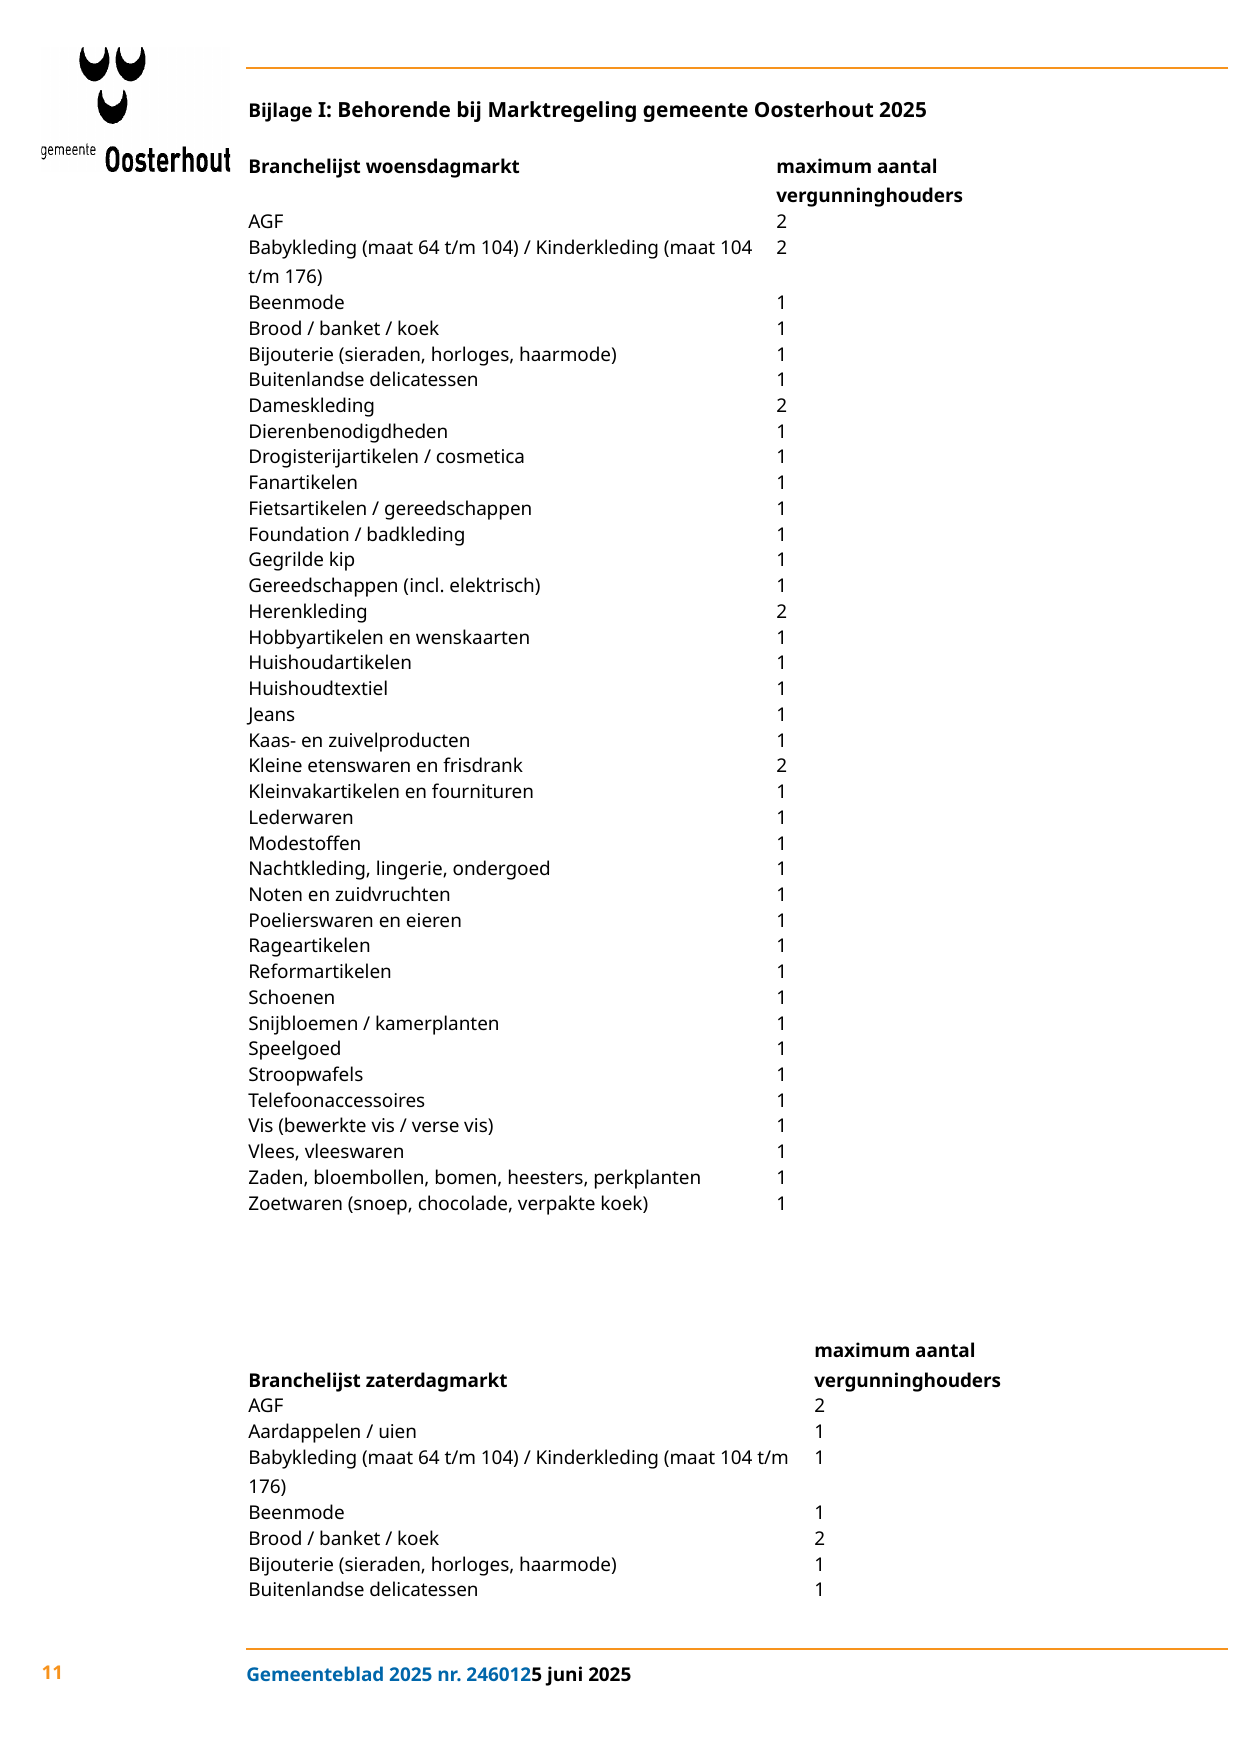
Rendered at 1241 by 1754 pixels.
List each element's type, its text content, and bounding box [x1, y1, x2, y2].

table_cell AGF [248, 208, 776, 234]
table_cell Kaas- en zuivelproducten [248, 727, 776, 752]
table_cell 1 [776, 830, 1152, 855]
table_cell 1 [776, 289, 1152, 315]
table_cell 1 [776, 1190, 1152, 1216]
table_cell Huishoudartikelen [248, 650, 776, 675]
table_cell Lederwaren [248, 804, 776, 830]
table_cell 1 [776, 315, 1152, 341]
text Bijlage I: Behorende bij Marktregeling gemeente Oosterhout 2025 [248, 95, 1152, 123]
table_cell 1 [814, 1418, 1152, 1444]
table_cell 1 [776, 547, 1152, 572]
table_cell Kleine etenswaren en frisdrank [248, 753, 776, 778]
table_cell 2 [776, 392, 1152, 418]
table_cell Dierenbenodigdheden [248, 418, 776, 444]
table_header maximum aantal vergunninghouders [814, 1337, 1152, 1393]
table_cell Snijbloemen / kamerplanten [248, 1010, 776, 1036]
table_cell 1 [776, 444, 1152, 469]
table_cell 1 [776, 470, 1152, 495]
table_cell 1 [776, 1010, 1152, 1036]
table_cell Speelgoed [248, 1036, 776, 1061]
table_cell 1 [776, 881, 1152, 907]
table_cell 1 [776, 1036, 1152, 1061]
table_cell Nachtkleding, lingerie, ondergoed [248, 855, 776, 881]
table_cell Reformartikelen [248, 958, 776, 984]
table_cell Vis (bewerkte vis / verse vis) [248, 1113, 776, 1138]
table_cell Buitenlandse delicatessen [248, 367, 776, 392]
table_cell 1 [776, 778, 1152, 804]
table_cell Schoenen [248, 984, 776, 1010]
table_cell 1 [776, 1113, 1152, 1138]
table_cell Foundation / badkleding [248, 521, 776, 547]
table_cell 1 [776, 804, 1152, 830]
table_cell 1 [776, 1087, 1152, 1113]
table_cell Buitenlandse delicatessen [248, 1577, 814, 1602]
table_cell 1 [776, 1061, 1152, 1087]
table_cell 1 [776, 1164, 1152, 1190]
table_cell Brood / banket / koek [248, 315, 776, 341]
table_cell 1 [776, 855, 1152, 881]
table_cell Telefoonaccessoires [248, 1087, 776, 1113]
table_header maximum aantal vergunninghouders [776, 153, 1152, 208]
table_cell Aardappelen / uien [248, 1418, 814, 1444]
table_cell 2 [814, 1393, 1152, 1418]
table_cell 1 [814, 1444, 1152, 1499]
table_cell Noten en zuidvruchten [248, 881, 776, 907]
table_cell 2 [776, 208, 1152, 234]
table_cell Beenmode [248, 289, 776, 315]
table_cell 1 [776, 521, 1152, 547]
table_cell Rageartikelen [248, 933, 776, 958]
table_cell Dameskleding [248, 392, 776, 418]
table_cell 1 [776, 418, 1152, 444]
table_cell Hobbyartikelen en wenskaarten [248, 624, 776, 649]
table_cell Modestoffen [248, 830, 776, 855]
table_cell 1 [776, 727, 1152, 752]
table_cell Zaden, bloembollen, bomen, heesters, perkplanten [248, 1164, 776, 1190]
table_cell AGF [248, 1393, 814, 1418]
table_cell 1 [776, 958, 1152, 984]
table_cell Herenkleding [248, 598, 776, 624]
table_cell 2 [814, 1525, 1152, 1551]
table_cell 2 [776, 234, 1152, 289]
table_cell Vlees, vleeswaren [248, 1139, 776, 1164]
table_cell Fanartikelen [248, 470, 776, 495]
table_cell 1 [776, 341, 1152, 367]
table_cell Fietsartikelen / gereedschappen [248, 495, 776, 521]
table_cell Kleinvakartikelen en fournituren [248, 778, 776, 804]
table_cell Gereedschappen (incl. elektrisch) [248, 573, 776, 598]
table_cell Huishoudtextiel [248, 675, 776, 701]
table_cell Poelierswaren en eieren [248, 907, 776, 933]
table_cell 1 [776, 573, 1152, 598]
table_cell Zoetwaren (snoep, chocolade, verpakte koek) [248, 1190, 776, 1216]
picture [41, 47, 231, 172]
table_cell 1 [776, 675, 1152, 701]
table_cell Stroopwafels [248, 1061, 776, 1087]
table_cell 1 [776, 367, 1152, 392]
table_cell Brood / banket / koek [248, 1525, 814, 1551]
table_cell 1 [776, 1139, 1152, 1164]
table_header Branchelijst zaterdagmarkt [248, 1337, 814, 1393]
table_cell 1 [814, 1499, 1152, 1525]
table_header Branchelijst woensdagmarkt [248, 153, 776, 208]
table_cell 2 [776, 598, 1152, 624]
table_cell 1 [776, 933, 1152, 958]
table_cell 1 [776, 907, 1152, 933]
table_cell Jeans [248, 701, 776, 727]
table_cell 2 [776, 753, 1152, 778]
table_cell 1 [776, 650, 1152, 675]
table_cell 1 [814, 1577, 1152, 1602]
table_cell Beenmode [248, 1499, 814, 1525]
table_cell Gegrilde kip [248, 547, 776, 572]
table_cell 1 [776, 624, 1152, 649]
table_cell Babykleding (maat 64 t/m 104) / Kinderkleding (maat 104 t/m 176) [248, 1444, 814, 1499]
table_cell Bijouterie (sieraden, horloges, haarmode) [248, 1551, 814, 1577]
table_cell 1 [776, 495, 1152, 521]
table_cell 1 [814, 1551, 1152, 1577]
table_cell Bijouterie (sieraden, horloges, haarmode) [248, 341, 776, 367]
table_cell 1 [776, 984, 1152, 1010]
table_cell Drogisterijartikelen / cosmetica [248, 444, 776, 469]
table_cell Babykleding (maat 64 t/m 104) / Kinderkleding (maat 104 t/m 176) [248, 234, 776, 289]
table_cell 1 [776, 701, 1152, 727]
